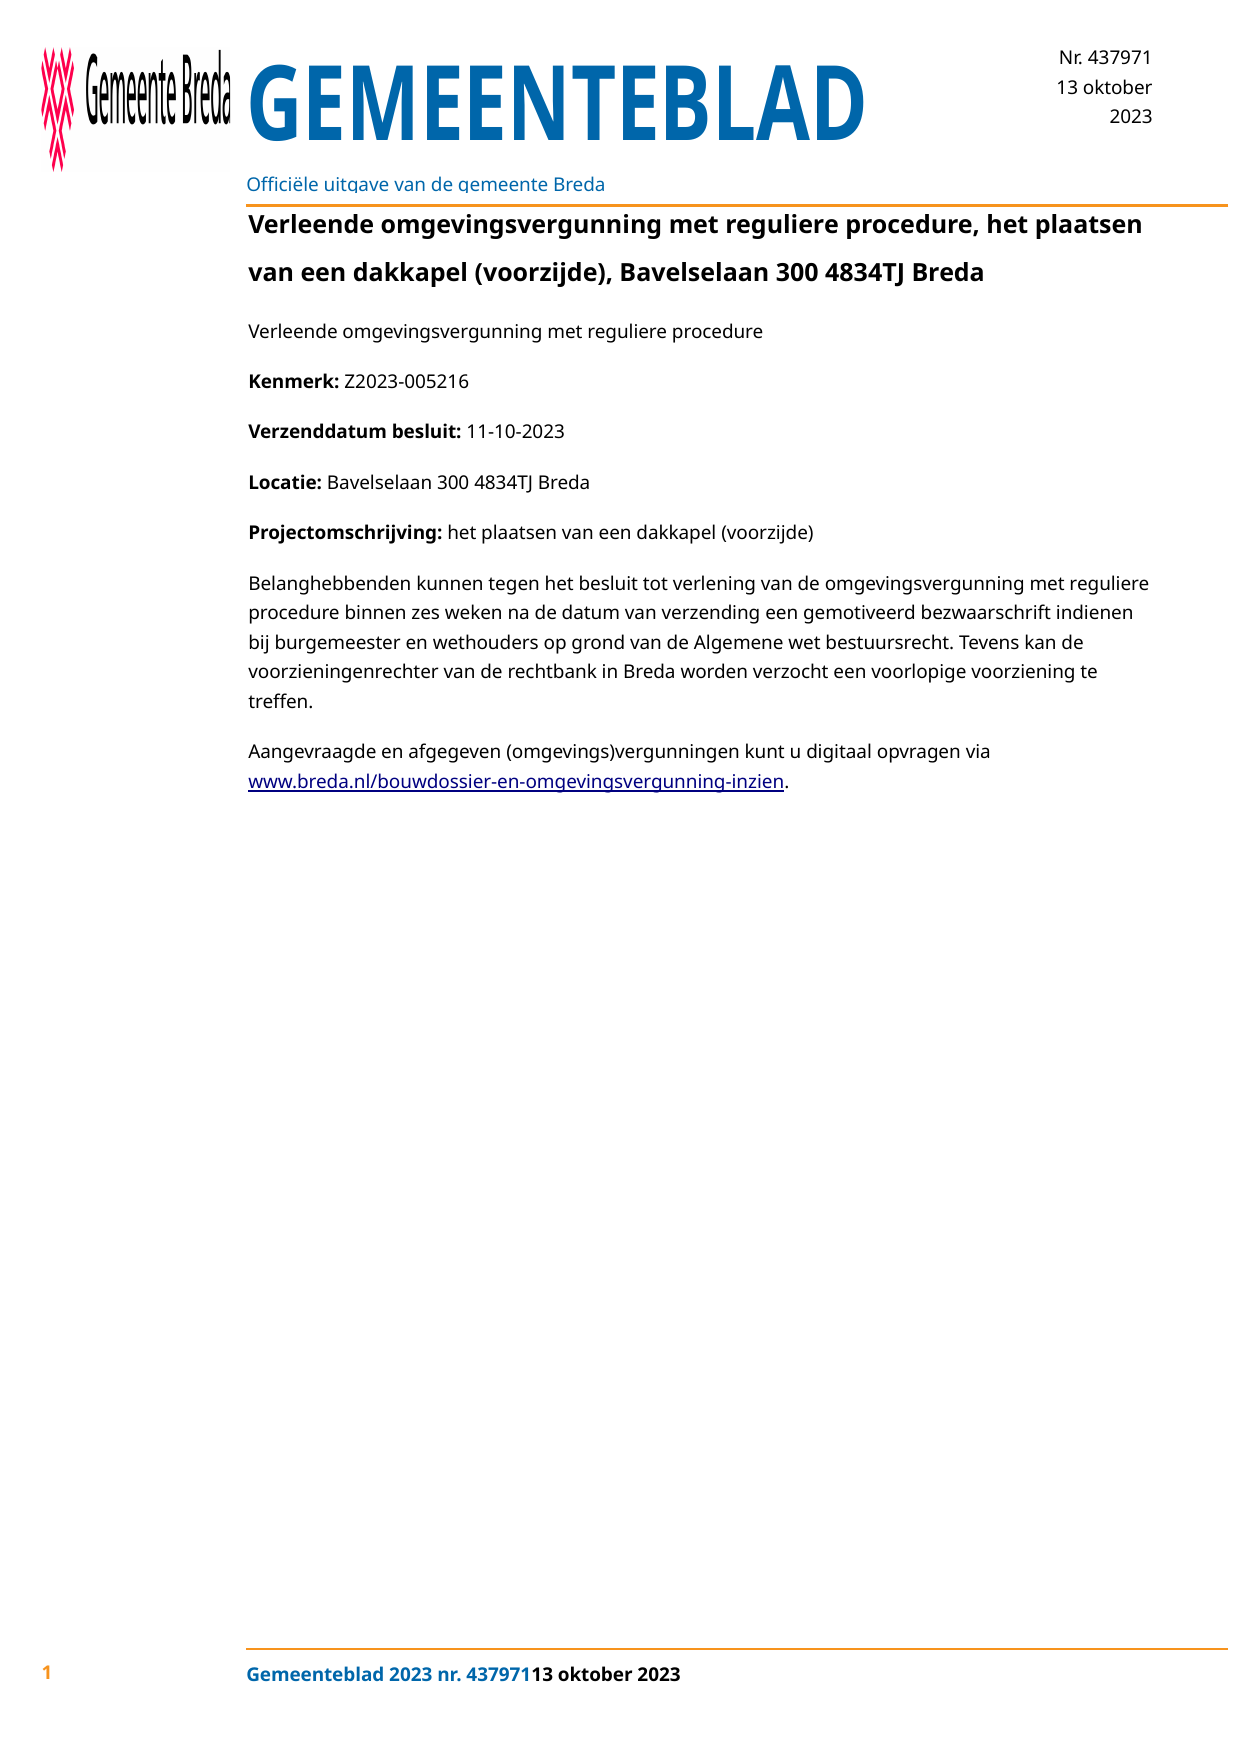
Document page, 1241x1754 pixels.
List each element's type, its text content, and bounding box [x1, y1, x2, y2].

text Kenmerk: Z2023-005216 [248, 368, 1152, 394]
text Projectomschrijving: het plaatsen van een dakkapel (voorzijde) [248, 519, 1152, 545]
text Belanghebbenden kunnen tegen het besluit tot verlening van de omgevingsvergunning met reguliere procedure binnen zes weken na de datum van verzending een gemotiveerd bezwaarschrift indienen bij burgemeester en wethouders op grond van de Algemene wet bestuursrecht. Tevens kan de voorzieningenrechter van de rechtbank in Breda worden verzocht een voorlopige voorziening te treffen. [248, 570, 1152, 714]
text Locatie: Bavelselaan 300 4834TJ Breda [248, 469, 1152, 495]
text Verleende omgevingsvergunning met reguliere procedure, het plaatsen van een dakkapel (voorzijde), Bavelselaan 300 4834TJ Breda [248, 207, 1152, 288]
text Verzenddatum besluit: 11-10-2023 [248, 419, 1152, 444]
text Aangevraagde en afgegeven (omgevings)vergunningen kunt u digitaal opvragen via www.breda.nl/bouwdossier-en-omgevingsvergunning-inzien. [248, 739, 1152, 794]
picture [41, 47, 231, 172]
text Verleende omgevingsvergunning met reguliere procedure [248, 318, 1152, 344]
